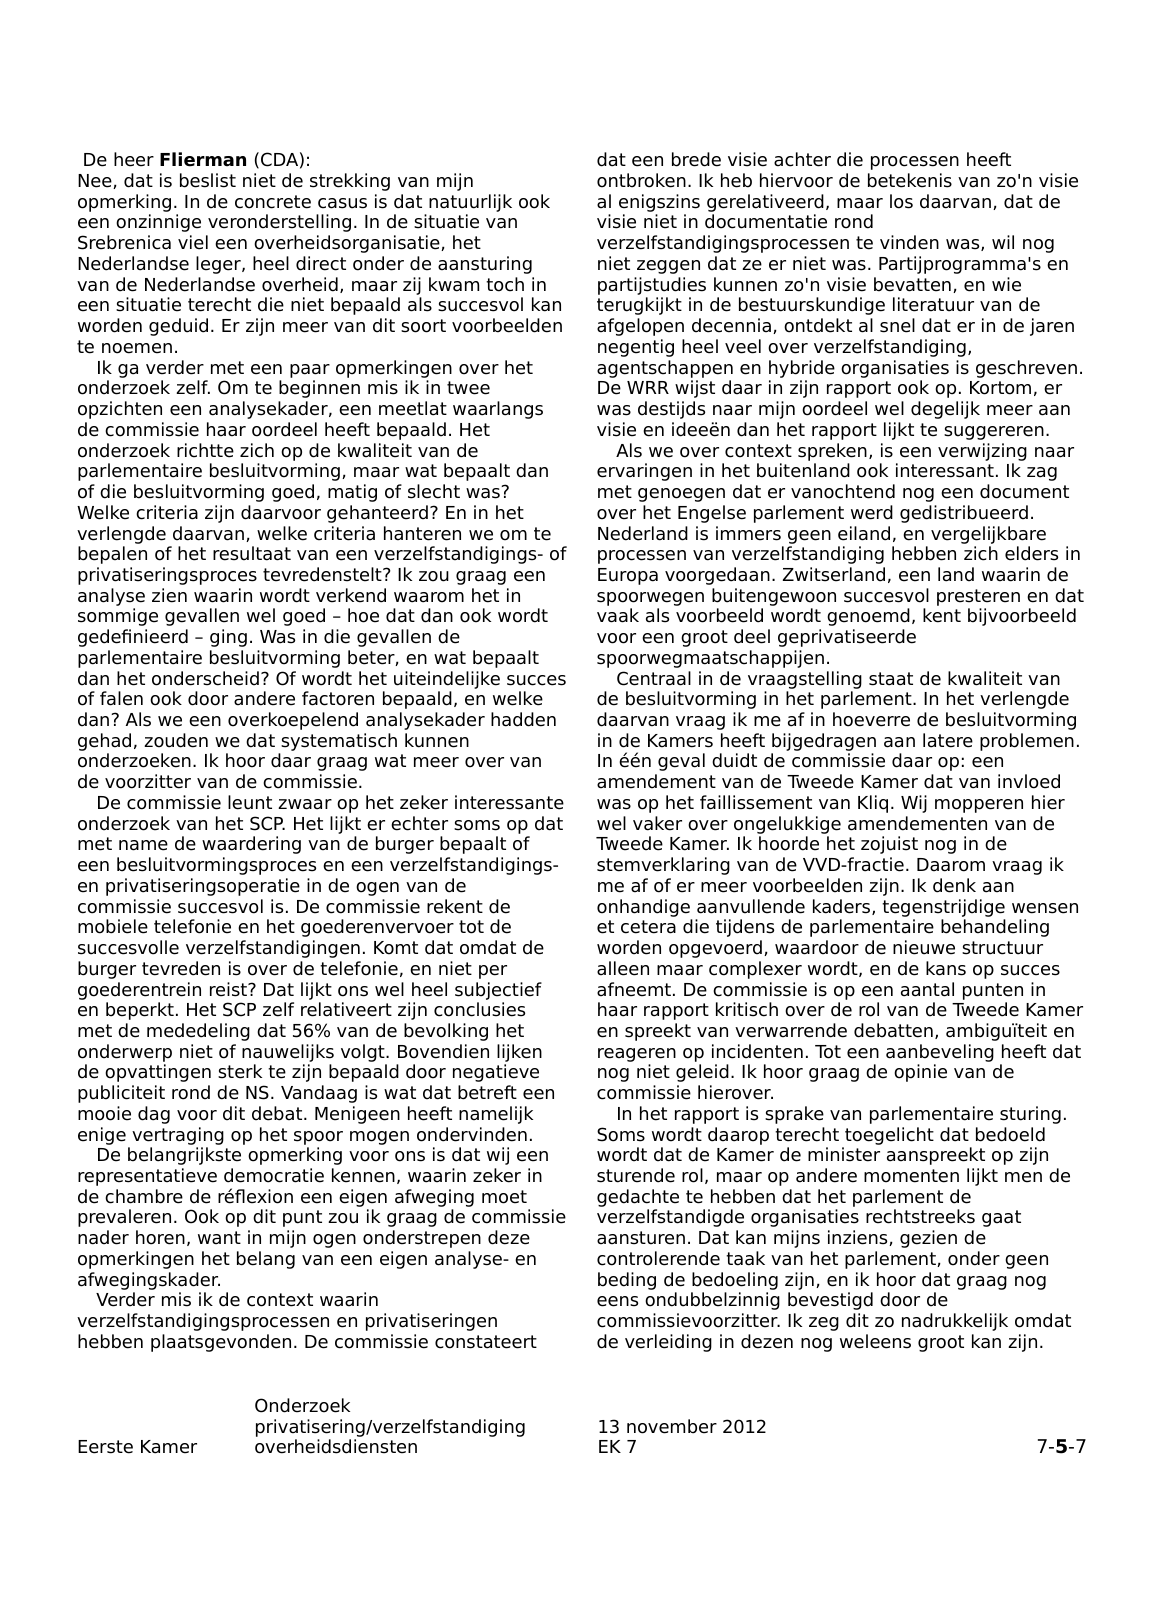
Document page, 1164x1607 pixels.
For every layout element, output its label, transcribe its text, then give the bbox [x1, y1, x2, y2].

text Centraal in de vraagstelling staat de kwaliteit van de besluitvorming in het parlement. In het verlengde daarvan vraag ik me af in hoeverre de besluitvorming in de Kamers heeft bijgedragen aan latere problemen. In één geval duidt de commissie daar op: een amendement van de Tweede Kamer dat van invloed was op het faillissement van Kliq. Wij mopperen hier wel vaker over ongelukkige amendementen van de Tweede Kamer. Ik hoorde het zojuist nog in de stemverklaring van de VVD-fractie. Daarom vraag ik me af of er meer voorbeelden zijn. Ik denk aan onhandige aanvullende kaders, tegenstrijdige wensen et cetera die tijdens de parlementaire behandeling worden opgevoerd, waardoor de nieuwe structuur alleen maar complexer wordt, en de kans op succes afneemt. De commissie is op een aantal punten in haar rapport kritisch over de rol van de Tweede Kamer en spreekt van verwarrende debatten, ambiguïteit en reageren op incidenten. Tot een aanbeveling heeft dat nog niet geleid. Ik hoor graag de opinie van de commissie hierover. [596, 668, 1087, 1104]
text dat een brede visie achter die processen heeft ontbroken. Ik heb hiervoor de betekenis van zo'n visie al enigszins gerelativeerd, maar los daarvan, dat de visie niet in documentatie rond verzelfstandigingsprocessen te vinden was, wil nog niet zeggen dat ze er niet was. Partijprogramma's en partijstudies kunnen zo'n visie bevatten, en wie terugkijkt in de bestuurskundige literatuur van de afgelopen decennia, ontdekt al snel dat er in de jaren negentig heel veel over verzelfstandiging, agentschappen en hybride organisaties is geschreven. De WRR wijst daar in zijn rapport ook op. Kortom, er was destijds naar mijn oordeel wel degelijk meer aan visie en ideeën dan het rapport lijkt te suggereren. [596, 150, 1087, 440]
text De belangrijkste opmerking voor ons is dat wij een representatieve democratie kennen, waarin zeker in de chambre de réflexion een eigen afweging moet prevaleren. Ook op dit punt zou ik graag de commissie nader horen, want in mijn ogen onderstrepen deze opmerkingen het belang van een eigen analyse- en afwegingskader. [77, 1145, 567, 1290]
text Nee, dat is beslist niet de strekking van mijn opmerking. In de concrete casus is dat natuurlijk ook een onzinnige veronderstelling. In de situatie van Srebrenica viel een overheidsorganisatie, het Nederlandse leger, heel direct onder de aansturing van de Nederlandse overheid, maar zij kwam toch in een situatie terecht die niet bepaald als succesvol kan worden geduid. Er zijn meer van dit soort voorbeelden te noemen. [77, 171, 567, 357]
text In het rapport is sprake van parlementaire sturing. Soms wordt daarop terecht toegelicht dat bedoeld wordt dat de Kamer de minister aanspreekt op zijn sturende rol, maar op andere momenten lijkt men de gedachte te hebben dat het parlement de verzelfstandigde organisaties rechtstreeks gaat aansturen. Dat kan mijns inziens, gezien de controlerende taak van het parlement, onder geen beding de bedoeling zijn, en ik hoor dat graag nog eens ondubbelzinnig bevestigd door de commissievoorzitter. Ik zeg dit zo nadrukkelijk omdat de verleiding in dezen nog weleens groot kan zijn. [596, 1104, 1087, 1352]
text Verder mis ik de context waarin verzelfstandigingsprocessen en privatiseringen hebben plaatsgevonden. De commissie constateert [77, 1290, 567, 1352]
text De commissie leunt zwaar op het zeker interessante onderzoek van het SCP. Het lijkt er echter soms op dat met name de waardering van de burger bepaalt of een besluitvormingsproces en een verzelfstandigings- en privatiseringsoperatie in de ogen van de commissie succesvol is. De commissie rekent de mobiele telefonie en het goederenvervoer tot de succesvolle verzelfstandigingen. Komt dat omdat de burger tevreden is over de telefonie, en niet per goederentrein reist? Dat lijkt ons wel heel subjectief en beperkt. Het SCP zelf relativeert zijn conclusies met de mededeling dat 56% van de bevolking het onderwerp niet of nauwelijks volgt. Bovendien lijken de opvattingen sterk te zijn bepaald door negatieve publiciteit rond de NS. Vandaag is wat dat betreft een mooie dag voor dit debat. Menigeen heeft namelijk enige vertraging op het spoor mogen ondervinden. [77, 793, 567, 1145]
text Ik ga verder met een paar opmerkingen over het onderzoek zelf. Om te beginnen mis ik in twee opzichten een analysekader, een meetlat waarlangs de commissie haar oordeel heeft bepaald. Het onderzoek richtte zich op de kwaliteit van de parlementaire besluitvorming, maar wat bepaalt dan of die besluitvorming goed, matig of slecht was? Welke criteria zijn daarvoor gehanteerd? En in het verlengde daarvan, welke criteria hanteren we om te bepalen of het resultaat van een verzelfstandigings- of privatiseringsproces tevredenstelt? Ik zou graag een analyse zien waarin wordt verkend waarom het in sommige gevallen wel goed – hoe dat dan ook wordt gedefinieerd – ging. Was in die gevallen de parlementaire besluitvorming beter, en wat bepaalt dan het onderscheid? Of wordt het uiteindelijke succes of falen ook door andere factoren bepaald, en welke dan? Als we een overkoepelend analysekader hadden gehad, zouden we dat systematisch kunnen onderzoeken. Ik hoor daar graag wat meer over van de voorzitter van de commissie. [77, 357, 567, 793]
text De heer Flierman (CDA): [77, 150, 567, 171]
text Als we over context spreken, is een verwijzing naar ervaringen in het buitenland ook interessant. Ik zag met genoegen dat er vanochtend nog een document over het Engelse parlement werd gedistribueerd. Nederland is immers geen eiland, en vergelijkbare processen van verzelfstandiging hebben zich elders in Europa voorgedaan. Zwitserland, een land waarin de spoorwegen buitengewoon succesvol presteren en dat vaak als voorbeeld wordt genoemd, kent bijvoorbeeld voor een groot deel geprivatiseerde spoorwegmaatschappijen. [596, 440, 1087, 668]
